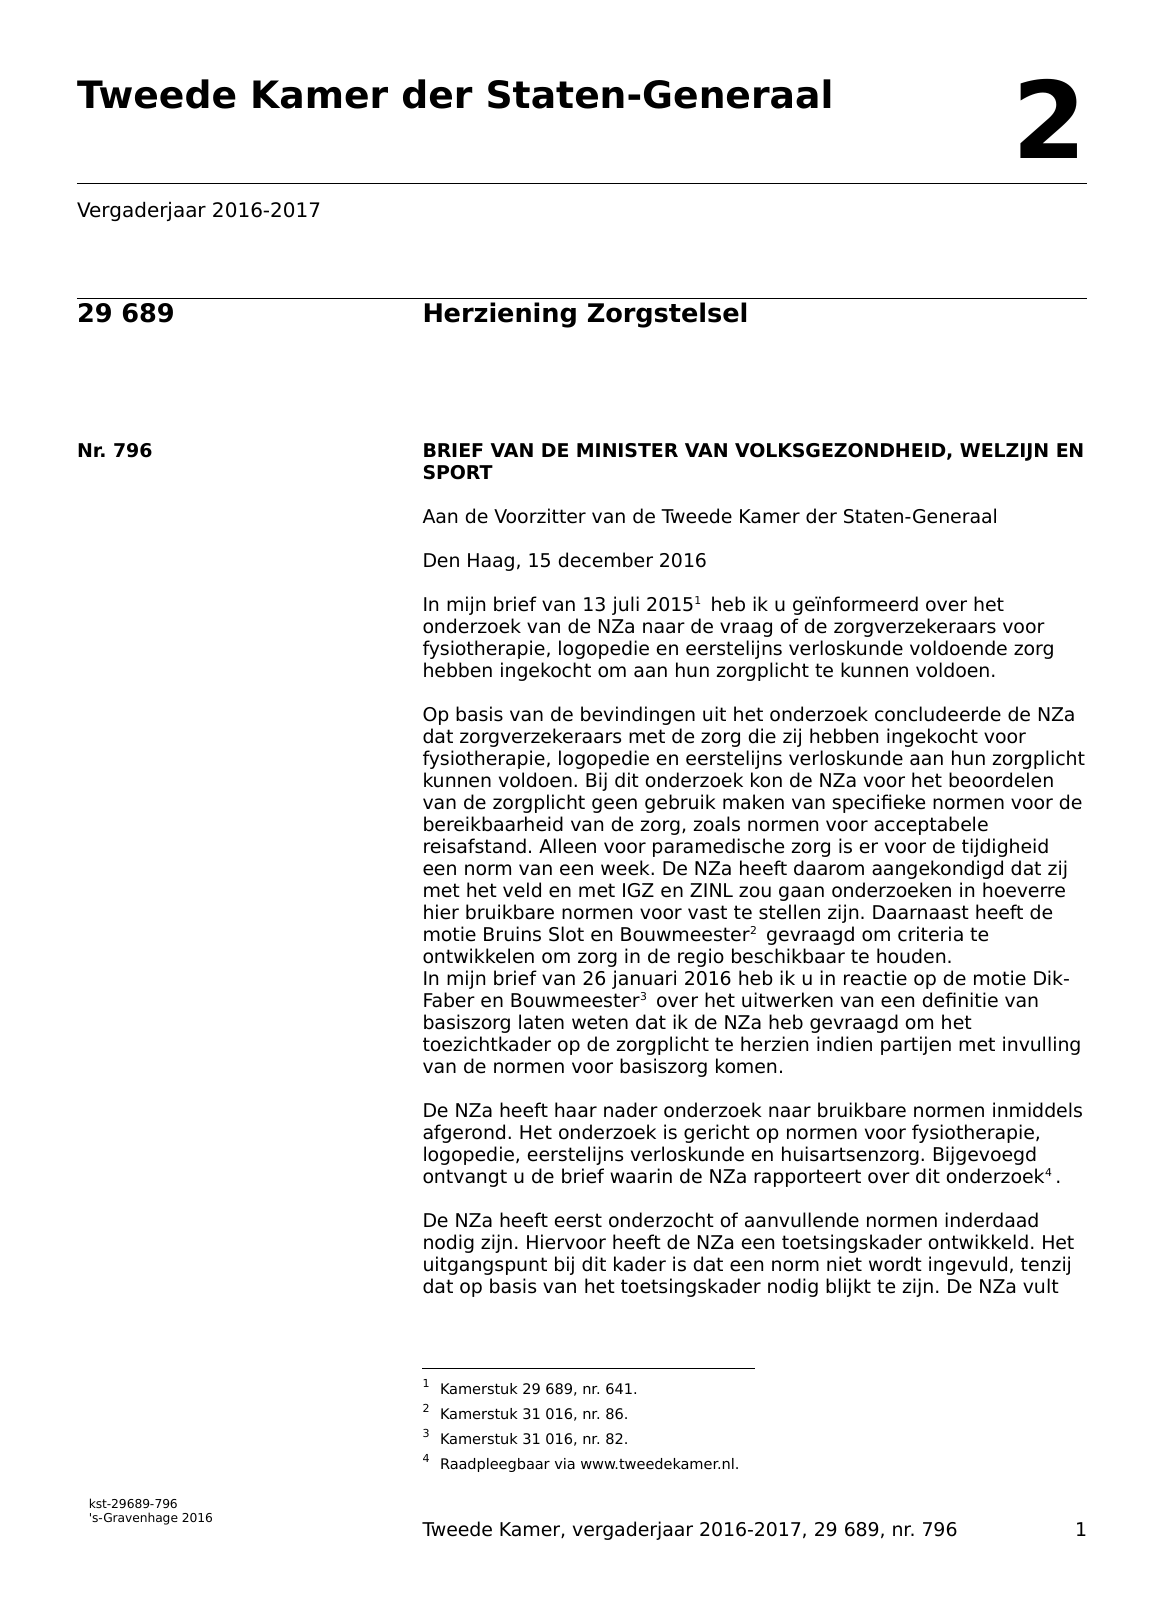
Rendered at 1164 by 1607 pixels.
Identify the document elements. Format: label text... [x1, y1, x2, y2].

text Kamerstuk 31 016, nr. 82. [422, 1427, 1087, 1449]
text De NZa heeft haar nader onderzoek naar bruikbare normen inmiddels afgerond. Het onderzoek is gericht op normen voor fysiotherapie, logopedie, eerstelijns verloskunde en huisartsenzorg. Bijgevoegd ontvangt u de brief waarin de NZa rapporteert over dit onderzoek. [422, 1100, 1087, 1188]
text Op basis van de bevindingen uit het onderzoek concludeerde de NZa dat zorgverzekeraars met de zorg die zij hebben ingekocht voor fysiotherapie, logopedie en eerstelijns verloskunde aan hun zorgplicht kunnen voldoen. Bij dit onderzoek kon de NZa voor het beoordelen van de zorgplicht geen gebruik maken van specifieke normen voor de bereikbaarheid van de zorg, zoals normen voor acceptabele reisafstand. Alleen voor paramedische zorg is er voor de tijdigheid een norm van een week. De NZa heeft daarom aangekondigd dat zij met het veld en met IGZ en ZINL zou gaan onderzoeken in hoeverre hier bruikbare normen voor vast te stellen zijn. Daarnaast heeft de motie Bruins Slot en Bouwmeester gevraagd om criteria te ontwikkelen om zorg in de regio beschikbaar te houden. [422, 704, 1087, 968]
text In mijn brief van 13 juli 2015 heb ik u geïnformeerd over het onderzoek van de NZa naar de vraag of de zorgverzekeraars voor fysiotherapie, logopedie en eerstelijns verloskunde voldoende zorg hebben ingekocht om aan hun zorgplicht te kunnen voldoen. [422, 594, 1087, 682]
text Kamerstuk 29 689, nr. 641. [422, 1377, 1087, 1399]
text Aan de Voorzitter van de Tweede Kamer der Staten-Generaal [422, 506, 1087, 528]
text In mijn brief van 26 januari 2016 heb ik u in reactie op de motie Dik-Faber en Bouwmeester over het uitwerken van een definitie van basiszorg laten weten dat ik de NZa heb gevraagd om het toezichtkader op de zorgplicht te herzien indien partijen met invulling van de normen voor basiszorg komen. [422, 968, 1087, 1078]
subtitle Nr. 796 BRIEF VAN DE MINISTER VAN VOLKSGEZONDHEID, WELZIJN EN SPORT [77, 440, 1087, 484]
table_header 2 [886, 59, 1087, 183]
text Kamerstuk 31 016, nr. 86. [422, 1402, 1087, 1424]
text 's-Gravenhage 2016 [88, 1511, 323, 1525]
text Den Haag, 15 december 2016 [422, 550, 1087, 572]
table_header Tweede Kamer der Staten-Generaal [77, 59, 886, 183]
table_cell Vergaderjaar 2016-2017 [77, 184, 1087, 298]
subtitle 29 689 Herziening Zorgstelsel [77, 299, 1087, 329]
text Raadpleegbaar via www.tweedekamer.nl. [422, 1452, 1087, 1474]
text kst-29689-796 [88, 1497, 323, 1511]
text De NZa heeft eerst onderzocht of aanvullende normen inderdaad nodig zijn. Hiervoor heeft de NZa een toetsingskader ontwikkeld. Het uitgangspunt bij dit kader is dat een norm niet wordt ingevuld, tenzij dat op basis van het toetsingskader nodig blijkt te zijn. De NZa vult [422, 1210, 1087, 1298]
